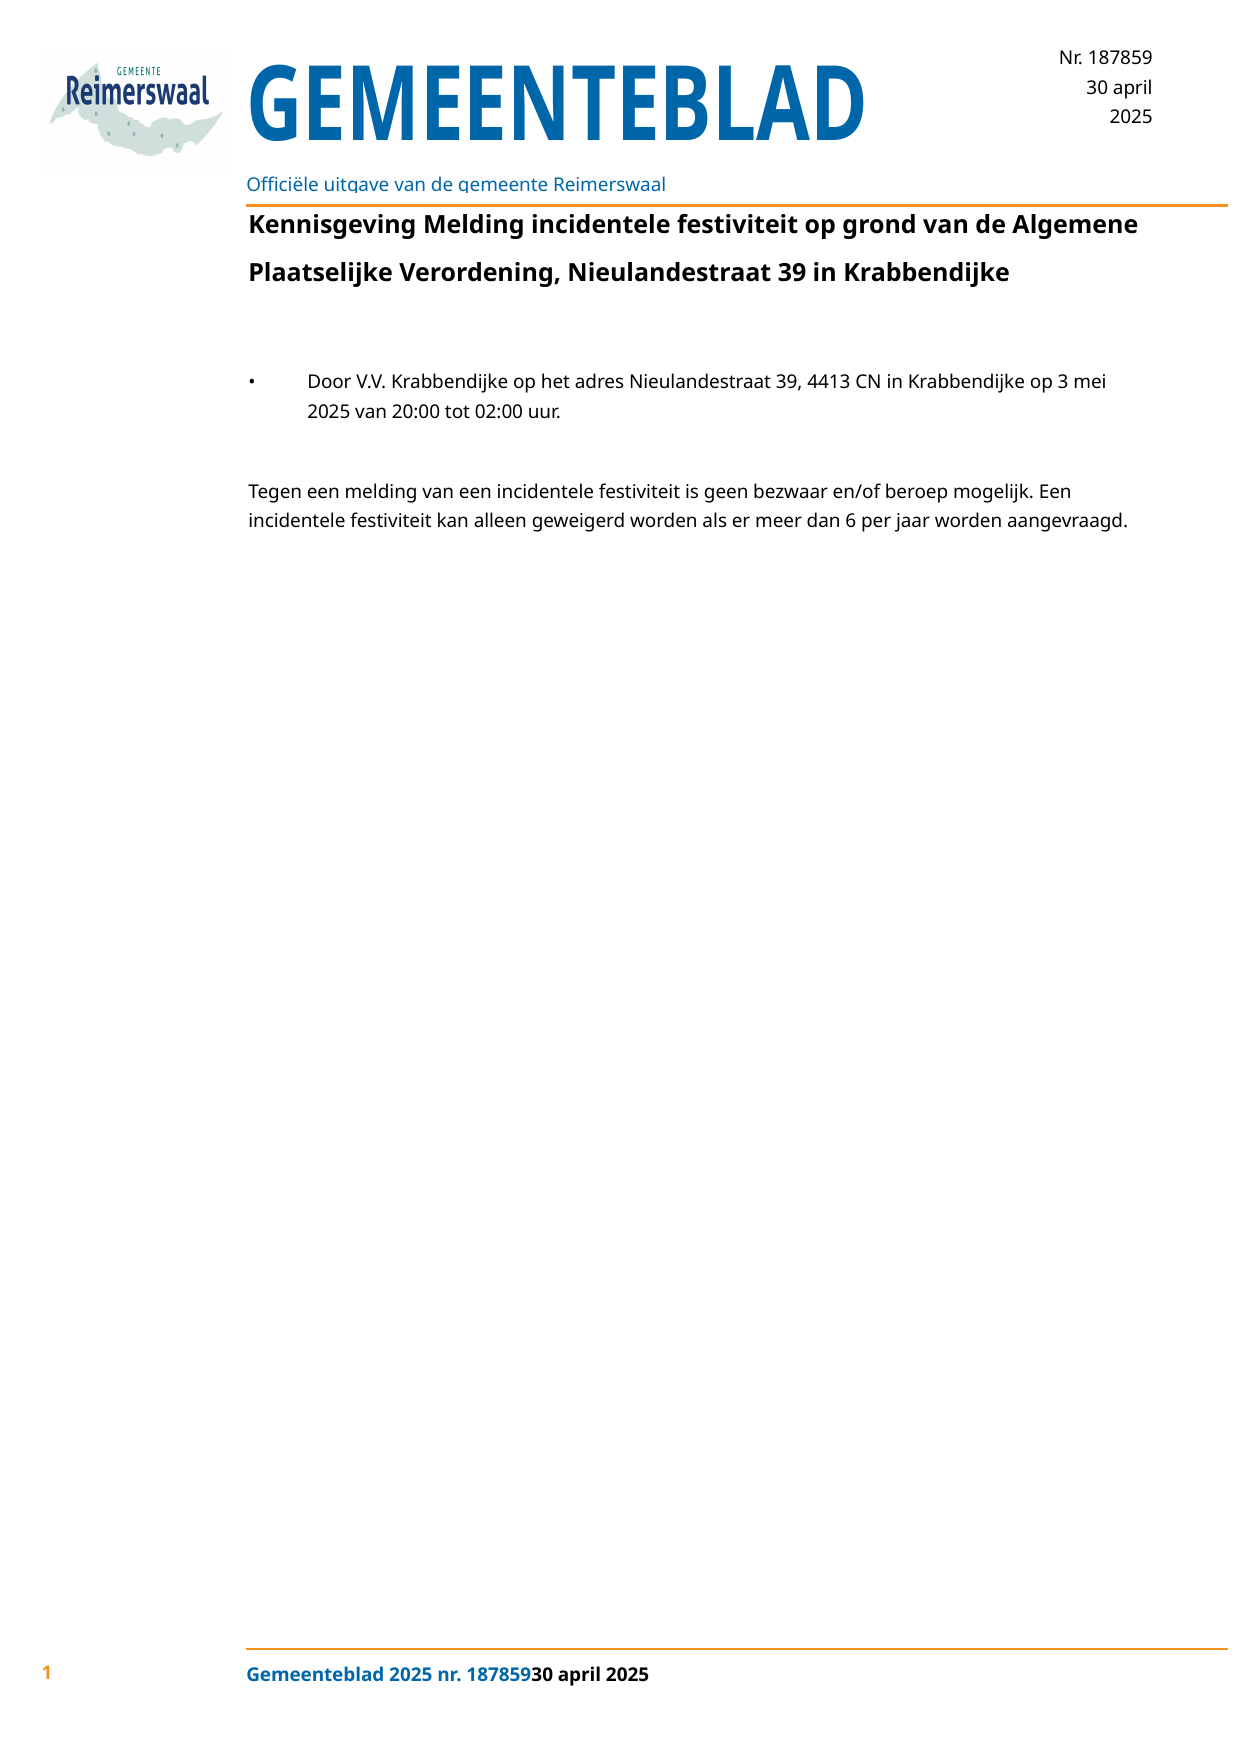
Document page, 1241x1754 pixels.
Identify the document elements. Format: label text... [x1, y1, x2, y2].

text Tegen een melding van een incidentele festiviteit is geen bezwaar en/of beroep mogelijk. Een incidentele festiviteit kan alleen geweigerd worden als er meer dan 6 per jaar worden aangevraagd. [248, 478, 1152, 533]
text Kennisgeving Melding incidentele festiviteit op grond van de Algemene Plaatselijke Verordening, Nieulandestraat 39 in Krabbendijke [248, 207, 1152, 288]
picture [41, 47, 231, 172]
list Door V.V. Krabbendijke op het adres Nieulandestraat 39, 4413 CN in Krabbendijke op 3 mei 2025 van 20:00 tot 02:00 uur. [248, 368, 1152, 424]
